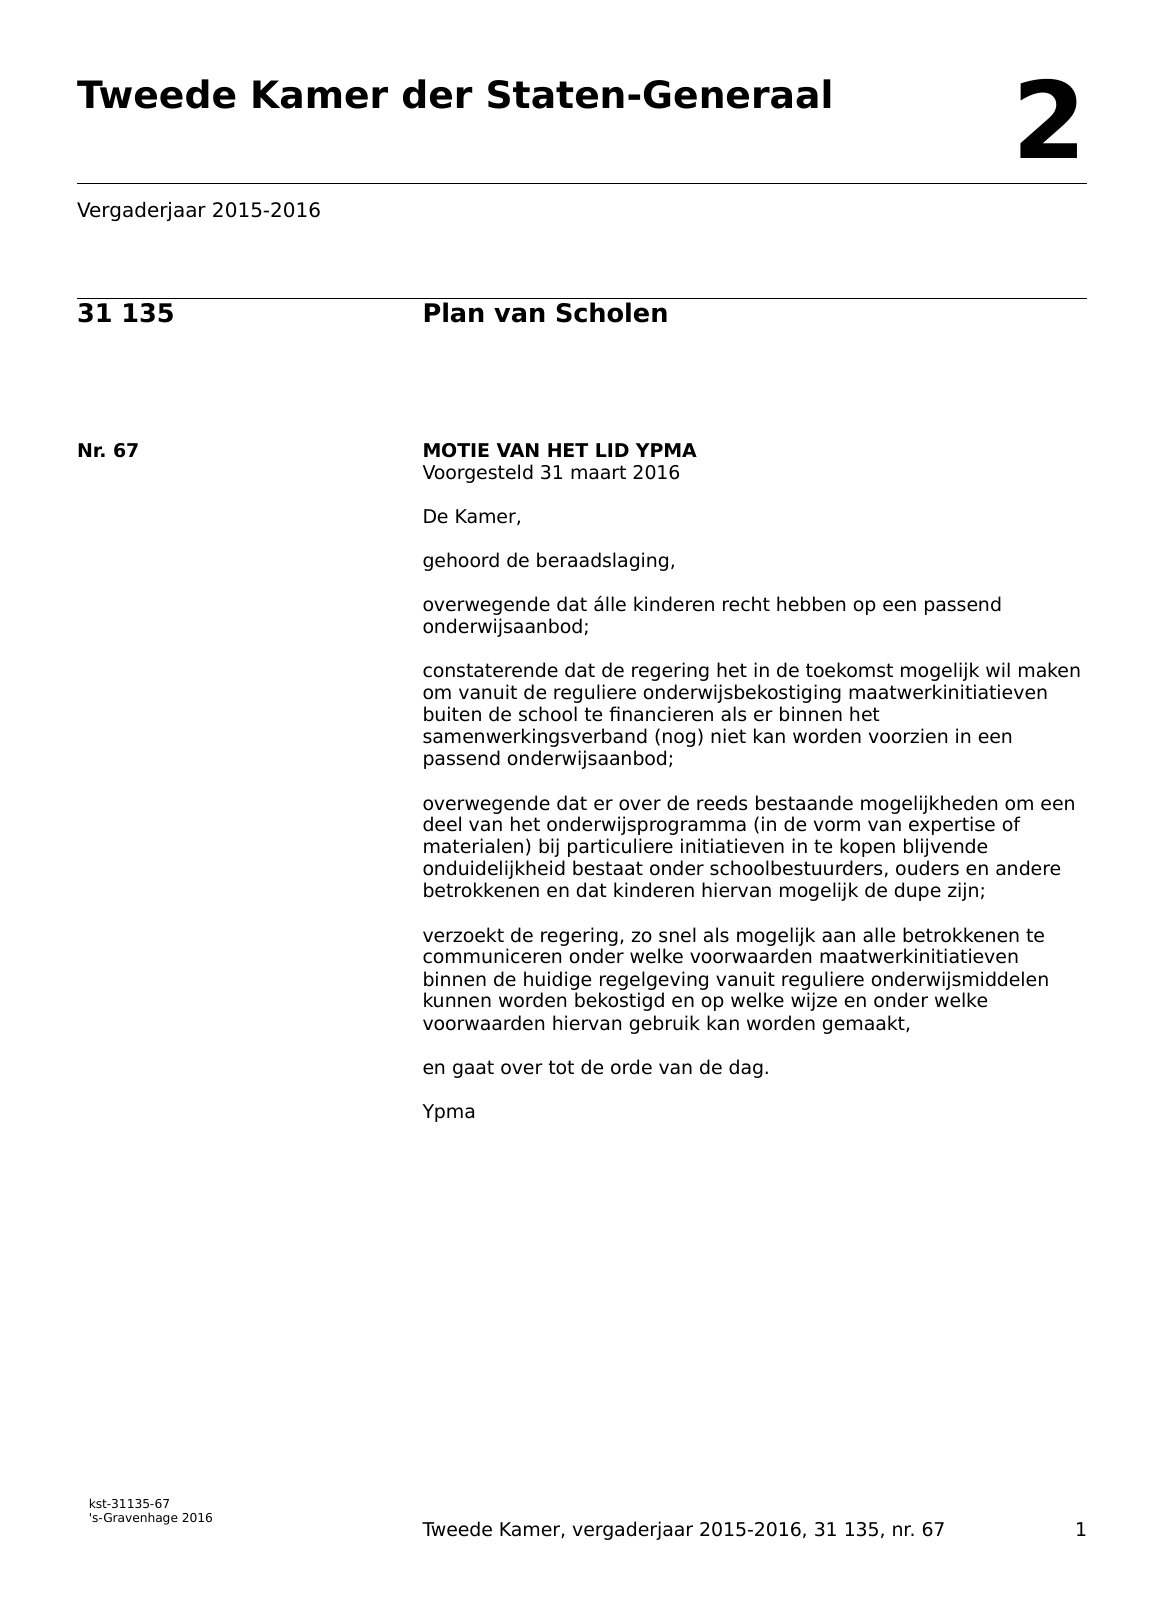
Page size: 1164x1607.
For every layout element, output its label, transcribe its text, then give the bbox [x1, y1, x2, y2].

text kst-31135-67 [88, 1497, 323, 1511]
text Ypma [422, 1101, 1087, 1123]
text De Kamer, [422, 506, 1087, 528]
text Voorgesteld 31 maart 2016 [422, 462, 1087, 484]
subtitle Nr. 67 MOTIE VAN HET LID YPMA [77, 440, 1087, 462]
table_header 2 [886, 59, 1087, 183]
text 's-Gravenhage 2016 [88, 1511, 323, 1525]
table_header Tweede Kamer der Staten-Generaal [77, 59, 886, 183]
table_cell Vergaderjaar 2015-2016 [77, 184, 1087, 298]
text constaterende dat de regering het in de toekomst mogelijk wil maken om vanuit de reguliere onderwijsbekostiging maatwerkinitiatieven buiten de school te financieren als er binnen het samenwerkingsverband (nog) niet kan worden voorzien in een passend onderwijsaanbod; [422, 660, 1087, 770]
text overwegende dat er over de reeds bestaande mogelijkheden om een deel van het onderwijsprogramma (in de vorm van expertise of materialen) bij particuliere initiatieven in te kopen blijvende onduidelijkheid bestaat onder schoolbestuurders, ouders en andere betrokkenen en dat kinderen hiervan mogelijk de dupe zijn; [422, 792, 1087, 902]
text overwegende dat álle kinderen recht hebben op een passend onderwijsaanbod; [422, 594, 1087, 638]
text gehoord de beraadslaging, [422, 550, 1087, 572]
subtitle 31 135 Plan van Scholen [77, 299, 1087, 329]
text verzoekt de regering, zo snel als mogelijk aan alle betrokkenen te communiceren onder welke voorwaarden maatwerkinitiatieven binnen de huidige regelgeving vanuit reguliere onderwijsmiddelen kunnen worden bekostigd en op welke wijze en onder welke voorwaarden hiervan gebruik kan worden gemaakt, [422, 924, 1087, 1034]
text en gaat over tot de orde van de dag. [422, 1057, 1087, 1078]
